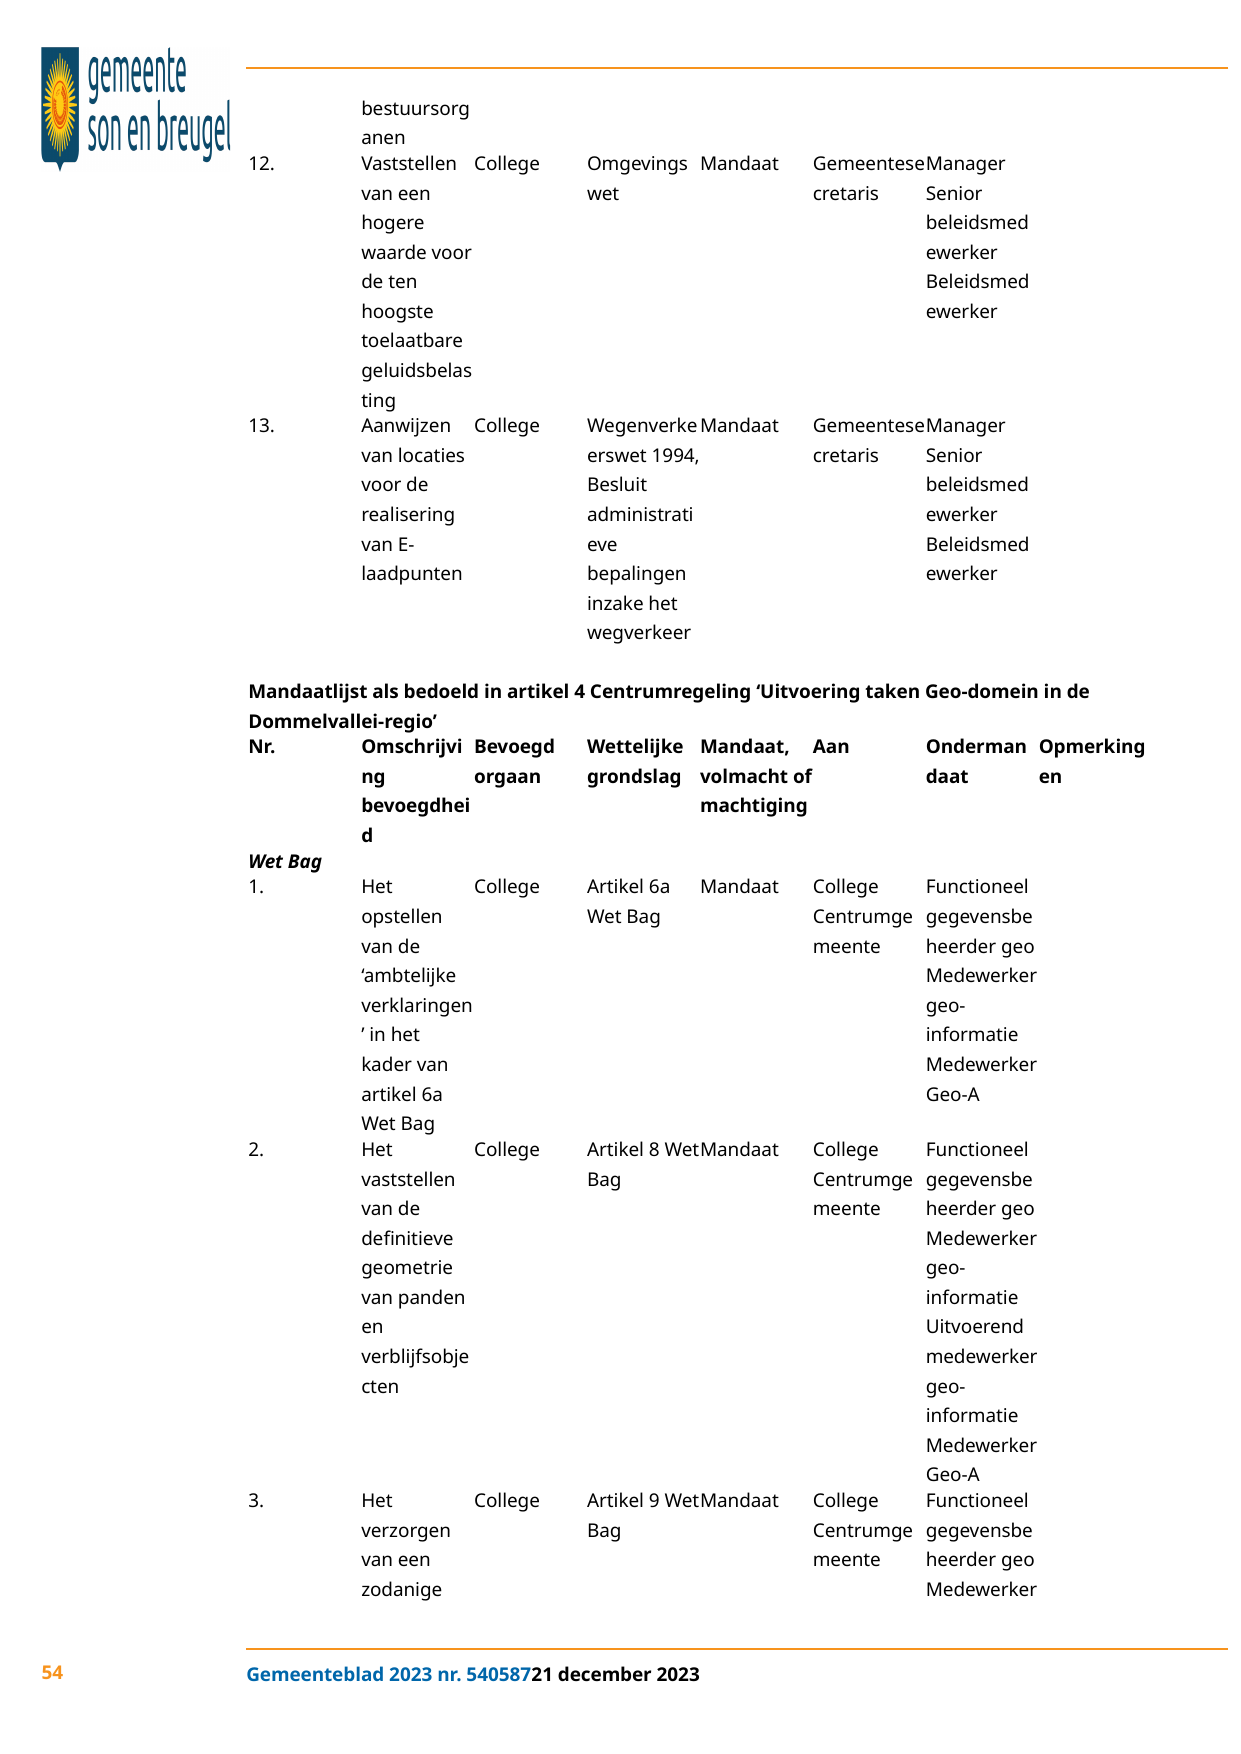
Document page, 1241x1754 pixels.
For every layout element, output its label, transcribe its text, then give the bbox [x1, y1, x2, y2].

table_cell 3. [248, 1487, 361, 1602]
table_cell Functioneel gegevensbeheerder geo Medewerker geo-informatie Medewerker Geo-A [926, 874, 1038, 1136]
table_cell Mandaat, volmacht of machtiging [700, 734, 813, 848]
table_cell [1039, 874, 1152, 1136]
table_cell Manager Senior beleidsmedewerker Beleidsmedewerker [926, 150, 1038, 412]
table_cell Mandaat [700, 413, 813, 645]
table_cell 13. [248, 413, 361, 645]
table_cell [1039, 1136, 1152, 1487]
table_cell Omschrijving bevoegdheid [361, 734, 474, 848]
table_cell [926, 95, 1038, 150]
table_cell College Centrumgemeente [813, 874, 926, 1136]
table_cell Gemeentesecretaris [813, 150, 926, 412]
table_cell [587, 95, 700, 150]
table_cell [813, 95, 926, 150]
table_cell [1039, 413, 1152, 645]
table_cell College [474, 150, 587, 412]
picture [41, 47, 231, 172]
table_cell [1039, 150, 1152, 412]
table_cell College [474, 413, 587, 645]
table_cell College Centrumgemeente [813, 1487, 926, 1602]
table_cell Aanwijzen van locaties voor de realisering van E-laadpunten [361, 413, 474, 645]
table_cell Omgevingswet [587, 150, 700, 412]
table_cell Gemeentesecretaris [813, 413, 926, 645]
table_cell Aan [813, 734, 926, 848]
table_cell bestuursorganen [361, 95, 474, 150]
table_cell Ondermandaat [926, 734, 1038, 848]
table_header Mandaatlijst als bedoeld in artikel 4 Centrumregeling ‘Uitvoering taken Geo-domein in de Dommelvallei-regio’ [248, 678, 1152, 733]
table_cell Vaststellen van een hogere waarde voor de ten hoogste toelaatbare geluidsbelasting [361, 150, 474, 412]
table_cell Het vaststellen van de definitieve geometrie van panden en verblijfsobjecten [361, 1136, 474, 1487]
table_cell Mandaat [700, 150, 813, 412]
table_cell College [474, 1487, 587, 1602]
table_cell Mandaat [700, 1487, 813, 1602]
table_cell 12. [248, 150, 361, 412]
table_cell Artikel 6a Wet Bag [587, 874, 700, 1136]
table_cell Het verzorgen van een zodanige [361, 1487, 474, 1602]
table_cell College [474, 1136, 587, 1487]
table_cell Bevoegd orgaan [474, 734, 587, 848]
table_cell Artikel 8 Wet Bag [587, 1136, 700, 1487]
table_cell Functioneel gegevensbeheerder geo Medewerker geo-informatie Uitvoerend medewerker geo-informatie Medewerker Geo-A [926, 1136, 1038, 1487]
table_cell Functioneel gegevensbeheerder geo Medewerker [926, 1487, 1038, 1602]
table_cell Opmerkingen [1039, 734, 1152, 848]
table_cell College [474, 874, 587, 1136]
table_cell 2. [248, 1136, 361, 1487]
table_cell Mandaat [700, 874, 813, 1136]
table_cell Wegenverkeerswet 1994, Besluit administratieve bepalingen inzake het wegverkeer [587, 413, 700, 645]
table_cell [700, 95, 813, 150]
table_cell [474, 95, 587, 150]
table_cell College Centrumgemeente [813, 1136, 926, 1487]
table_cell 1. [248, 874, 361, 1136]
table_cell Nr. [248, 734, 361, 848]
table_cell Mandaat [700, 1136, 813, 1487]
table_cell Het opstellen van de ‘ambtelijke verklaringen’ in het kader van artikel 6a Wet Bag [361, 874, 474, 1136]
table_cell [1039, 1487, 1152, 1602]
table_cell Manager Senior beleidsmedewerker Beleidsmedewerker [926, 413, 1038, 645]
table_cell [1039, 95, 1152, 150]
table_cell [248, 95, 361, 150]
table_cell Wettelijke grondslag [587, 734, 700, 848]
table_cell Wet Bag [248, 848, 1152, 874]
table_cell Artikel 9 Wet Bag [587, 1487, 700, 1602]
